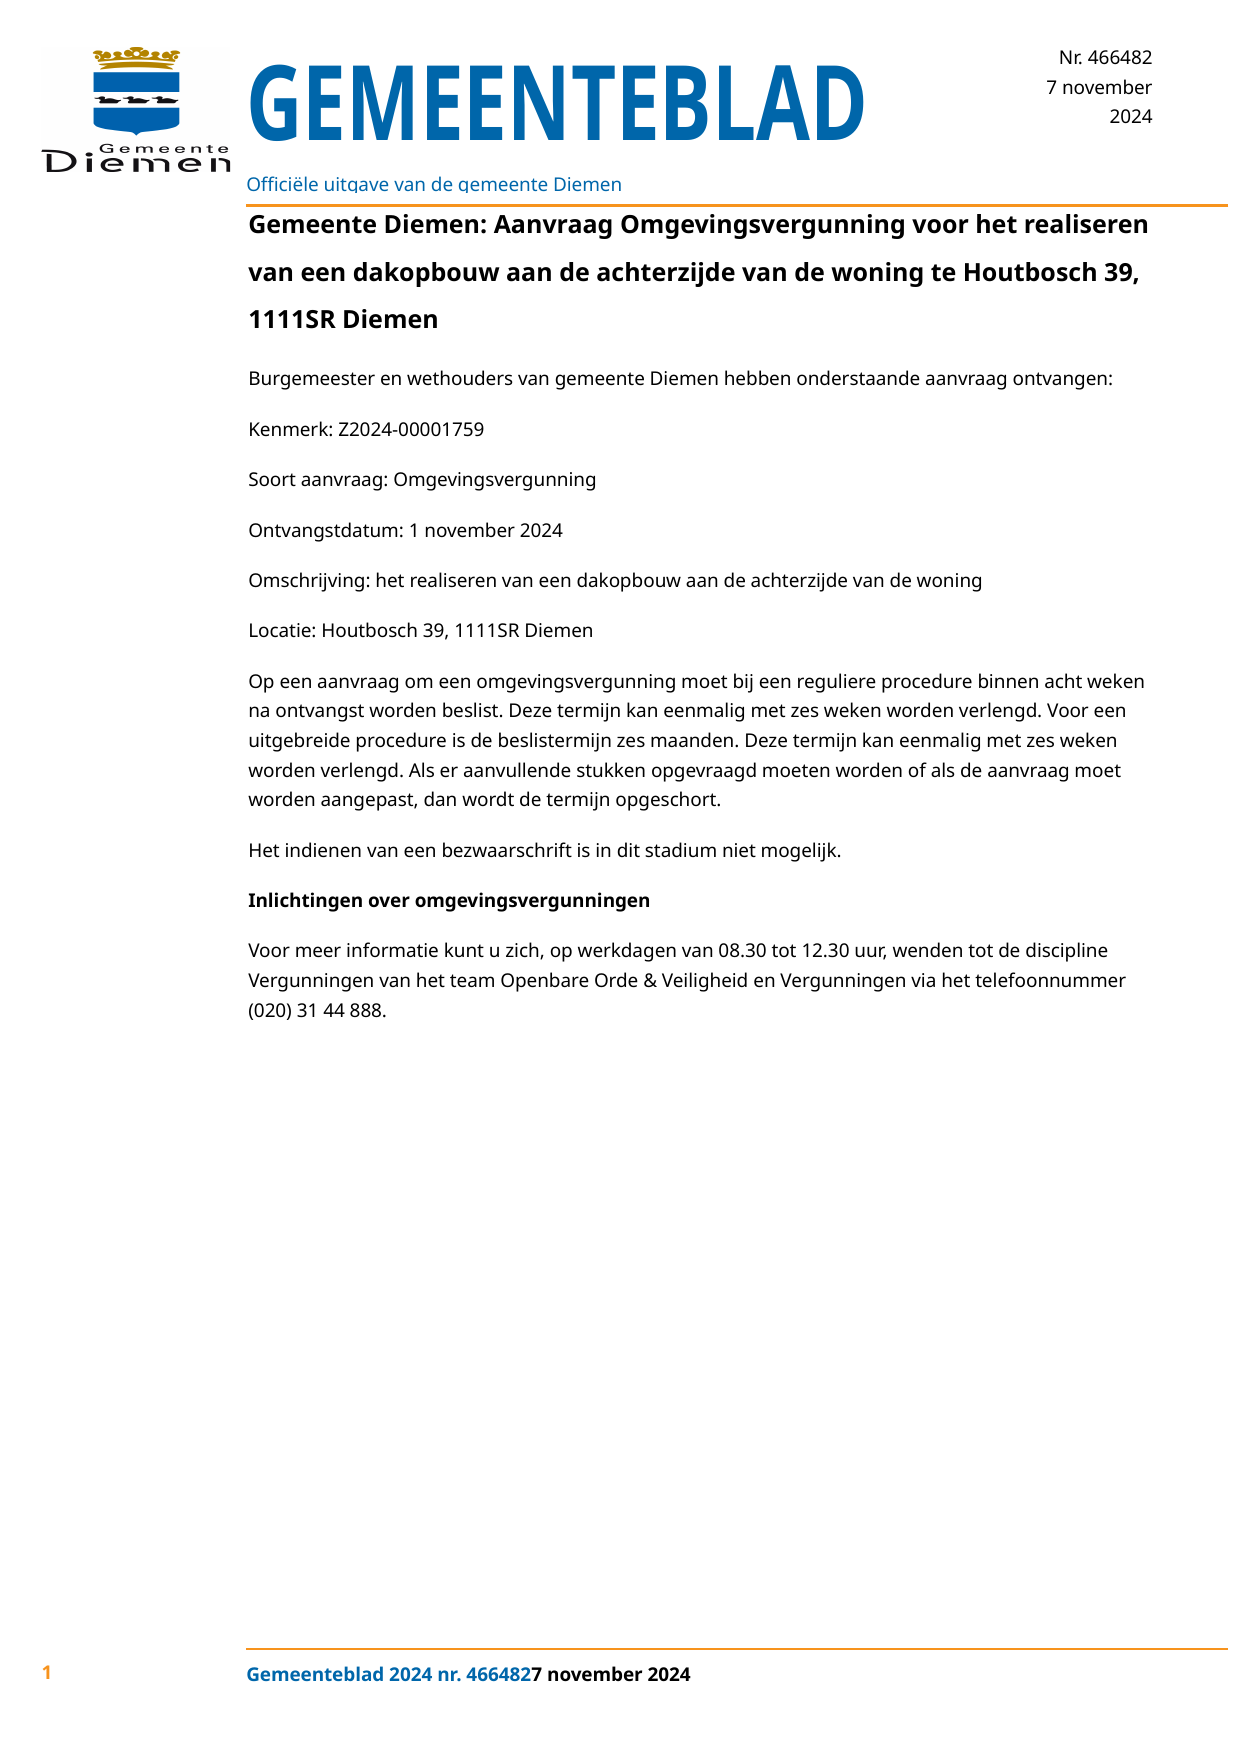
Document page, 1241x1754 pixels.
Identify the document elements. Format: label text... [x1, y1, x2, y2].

text Het indienen van een bezwaarschrift is in dit stadium niet mogelijk. [248, 837, 1152, 862]
text Soort aanvraag: Omgevingsvergunning [248, 466, 1152, 492]
text Kenmerk: Z2024-00001759 [248, 416, 1152, 442]
text Burgemeester en wethouders van gemeente Diemen hebben onderstaande aanvraag ontvangen: [248, 366, 1152, 391]
text Locatie: Houtbosch 39, 1111SR Diemen [248, 618, 1152, 643]
text Ontvangstdatum: 1 november 2024 [248, 517, 1152, 542]
text Gemeente Diemen: Aanvraag Omgevingsvergunning voor het realiseren van een dakopbouw aan de achterzijde van de woning te Houtbosch 39, 1111SR Diemen [248, 207, 1152, 336]
picture [41, 47, 231, 172]
text Inlichtingen over omgevingsvergunningen [248, 887, 1152, 913]
text Voor meer informatie kunt u zich, op werkdagen van 08.30 tot 12.30 uur, wenden tot de discipline Vergunningen van het team Openbare Orde & Veiligheid en Vergunningen via het telefoonnummer (020) 31 44 888. [248, 938, 1152, 1022]
text Op een aanvraag om een omgevingsvergunning moet bij een reguliere procedure binnen acht weken na ontvangst worden beslist. Deze termijn kan eenmalig met zes weken worden verlengd. Voor een uitgebreide procedure is de beslistermijn zes maanden. Deze termijn kan eenmalig met zes weken worden verlengd. Als er aanvullende stukken opgevraagd moeten worden of als de aanvraag moet worden aangepast, dan wordt de termijn opgeschort. [248, 668, 1152, 812]
text Omschrijving: het realiseren van een dakopbouw aan de achterzijde van de woning [248, 567, 1152, 593]
